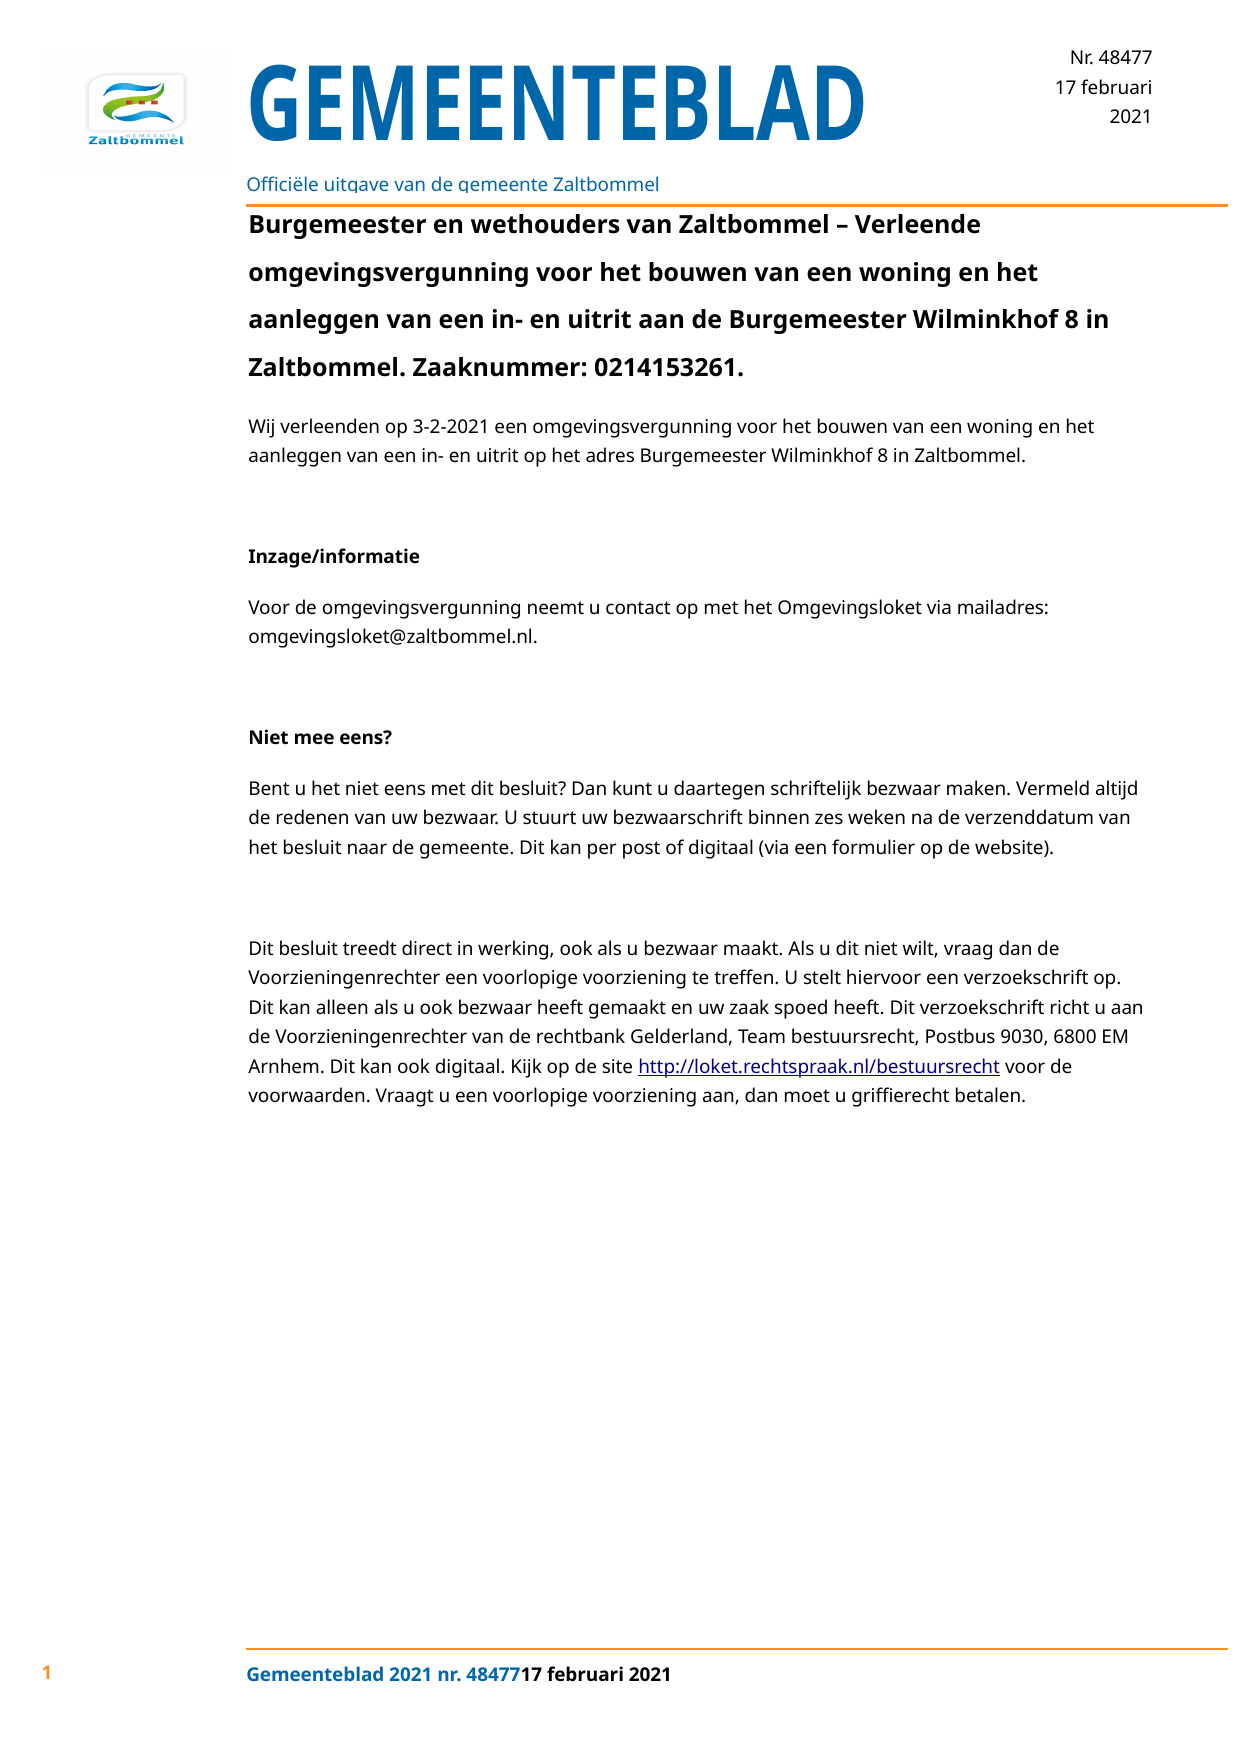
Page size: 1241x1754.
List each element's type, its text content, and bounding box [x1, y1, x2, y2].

text Wij verleenden op 3-2-2021 een omgevingsvergunning voor het bouwen van een woning en het aanleggen van een in- en uitrit op het adres Burgemeester Wilminkhof 8 in Zaltbommel. [248, 413, 1152, 468]
text Niet mee eens? [248, 724, 1152, 750]
text Dit besluit treedt direct in werking, ook als u bezwaar maakt. Als u dit niet wilt, vraag dan de Voorzieningenrechter een voorlopige voorziening te treffen. U stelt hiervoor een verzoekschrift op. Dit kan alleen als u ook bezwaar heeft gemaakt en uw zaak spoed heeft. Dit verzoekschrift richt u aan de Voorzieningenrechter van de rechtbank Gelderland, Team bestuursrecht, Postbus 9030, 6800 EM Arnhem. Dit kan ook digitaal. Kijk op de site http://loket.rechtspraak.nl/bestuursrecht voor de voorwaarden. Vraagt u een voorlopige voorziening aan, dan moet u griffierecht betalen. [248, 935, 1152, 1108]
picture [41, 47, 231, 172]
text Bent u het niet eens met dit besluit? Dan kunt u daartegen schriftelijk bezwaar maken. Vermeld altijd de redenen van uw bezwaar. U stuurt uw bezwaarschrift binnen zes weken na de verzenddatum van het besluit naar de gemeente. Dit kan per post of digitaal (via een formulier op de website). [248, 775, 1152, 860]
text Inzage/informatie [248, 543, 1152, 569]
text Burgemeester en wethouders van Zaltbommel – Verleende omgevingsvergunning voor het bouwen van een woning en het aanleggen van een in- en uitrit aan de Burgemeester Wilminkhof 8 in Zaltbommel. Zaaknummer: 0214153261. [248, 207, 1152, 384]
text Voor de omgevingsvergunning neemt u contact op met het Omgevingsloket via mailadres: omgevingsloket@zaltbommel.nl. [248, 594, 1152, 649]
